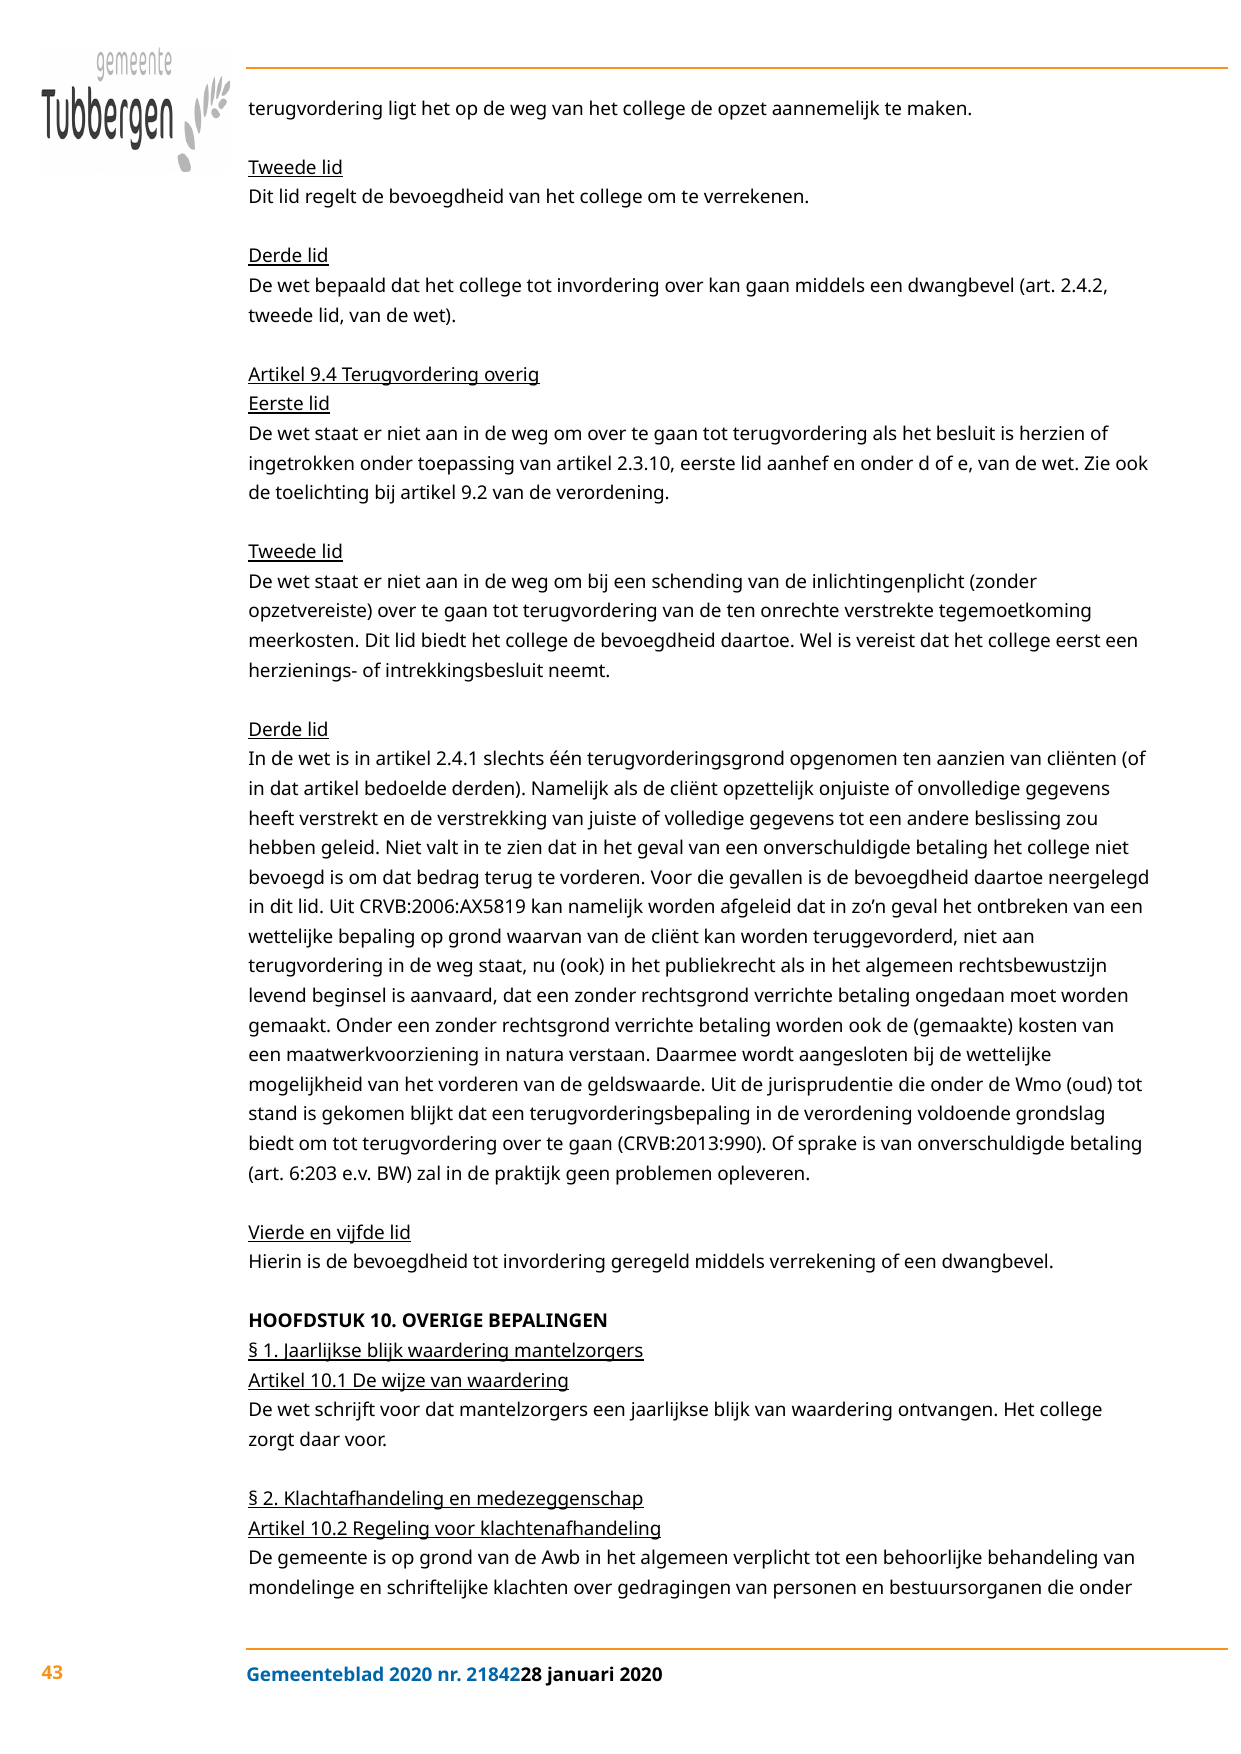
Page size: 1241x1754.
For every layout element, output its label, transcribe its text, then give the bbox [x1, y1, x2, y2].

text De wet staat er niet aan in de weg om over te gaan tot terugvordering als het besluit is herzien of ingetrokken onder toepassing van artikel 2.3.10, eerste lid aanhef en onder d of e, van de wet. Zie ook de toelichting bij artikel 9.2 van de verordening. [248, 420, 1152, 505]
text De wet bepaald dat het college tot invordering over kan gaan middels een dwangbevel (art. 2.4.2, tweede lid, van de wet). [248, 272, 1152, 328]
text Eerste lid [248, 391, 1152, 416]
text Tweede lid [248, 154, 1152, 180]
text § 2. Klachtafhandeling en medezeggenschap [248, 1485, 1152, 1511]
text De wet schrijft voor dat mantelzorgers een jaarlijkse blijk van waardering ontvangen. Het college zorgt daar voor. [248, 1396, 1152, 1452]
text terugvordering ligt het op de weg van het college de opzet aannemelijk te maken. [248, 95, 1152, 121]
text Artikel 9.4 Terugvordering overig [248, 361, 1152, 387]
text Hierin is de bevoegdheid tot invordering geregeld middels verrekening of een dwangbevel. [248, 1248, 1152, 1274]
text De wet staat er niet aan in de weg om bij een schending van de inlichtingenplicht (zonder opzetvereiste) over te gaan tot terugvordering van de ten onrechte verstrekte tegemoetkoming meerkosten. Dit lid biedt het college de bevoegdheid daartoe. Wel is vereist dat het college eerst een herzienings- of intrekkingsbesluit neemt. [248, 568, 1152, 683]
text Derde lid [248, 716, 1152, 742]
text HOOFDSTUK 10. OVERIGE BEPALINGEN [248, 1308, 1152, 1333]
text Artikel 10.1 De wijze van waardering [248, 1367, 1152, 1393]
text Vierde en vijfde lid [248, 1219, 1152, 1245]
text Dit lid regelt de bevoegdheid van het college om te verrekenen. [248, 183, 1152, 209]
text § 1. Jaarlijkse blijk waardering mantelzorgers [248, 1337, 1152, 1363]
text Derde lid [248, 243, 1152, 268]
text De gemeente is op grond van de Awb in het algemeen verplicht tot een behoorlijke behandeling van mondelinge en schriftelijke klachten over gedragingen van personen en bestuursorganen die onder [248, 1544, 1152, 1600]
text Tweede lid [248, 538, 1152, 564]
text Artikel 10.2 Regeling voor klachtenafhandeling [248, 1515, 1152, 1541]
picture [41, 47, 231, 172]
text In de wet is in artikel 2.4.1 slechts één terugvorderingsgrond opgenomen ten aanzien van cliënten (of in dat artikel bedoelde derden). Namelijk als de cliënt opzettelijk onjuiste of onvolledige gegevens heeft verstrekt en de verstrekking van juiste of volledige gegevens tot een andere beslissing zou hebben geleid. Niet valt in te zien dat in het geval van een onverschuldigde betaling het college niet bevoegd is om dat bedrag terug te vorderen. Voor die gevallen is de bevoegdheid daartoe neergelegd in dit lid. Uit CRVB:2006:AX5819 kan namelijk worden afgeleid dat in zo’n geval het ontbreken van een wettelijke bepaling op grond waarvan van de cliënt kan worden teruggevorderd, niet aan terugvordering in de weg staat, nu (ook) in het publiekrecht als in het algemeen rechtsbewustzijn levend beginsel is aanvaard, dat een zonder rechtsgrond verrichte betaling ongedaan moet worden gemaakt. Onder een zonder rechtsgrond verrichte betaling worden ook de (gemaakte) kosten van een maatwerkvoorziening in natura verstaan. Daarmee wordt aangesloten bij de wettelijke mogelijkheid van het vorderen van de geldswaarde. Uit de jurisprudentie die onder de Wmo (oud) tot stand is gekomen blijkt dat een terugvorderingsbepaling in de verordening voldoende grondslag biedt om tot terugvordering over te gaan (CRVB:2013:990). Of sprake is van onverschuldigde betaling (art. 6:203 e.v. BW) zal in de praktijk geen problemen opleveren. [248, 746, 1152, 1186]
